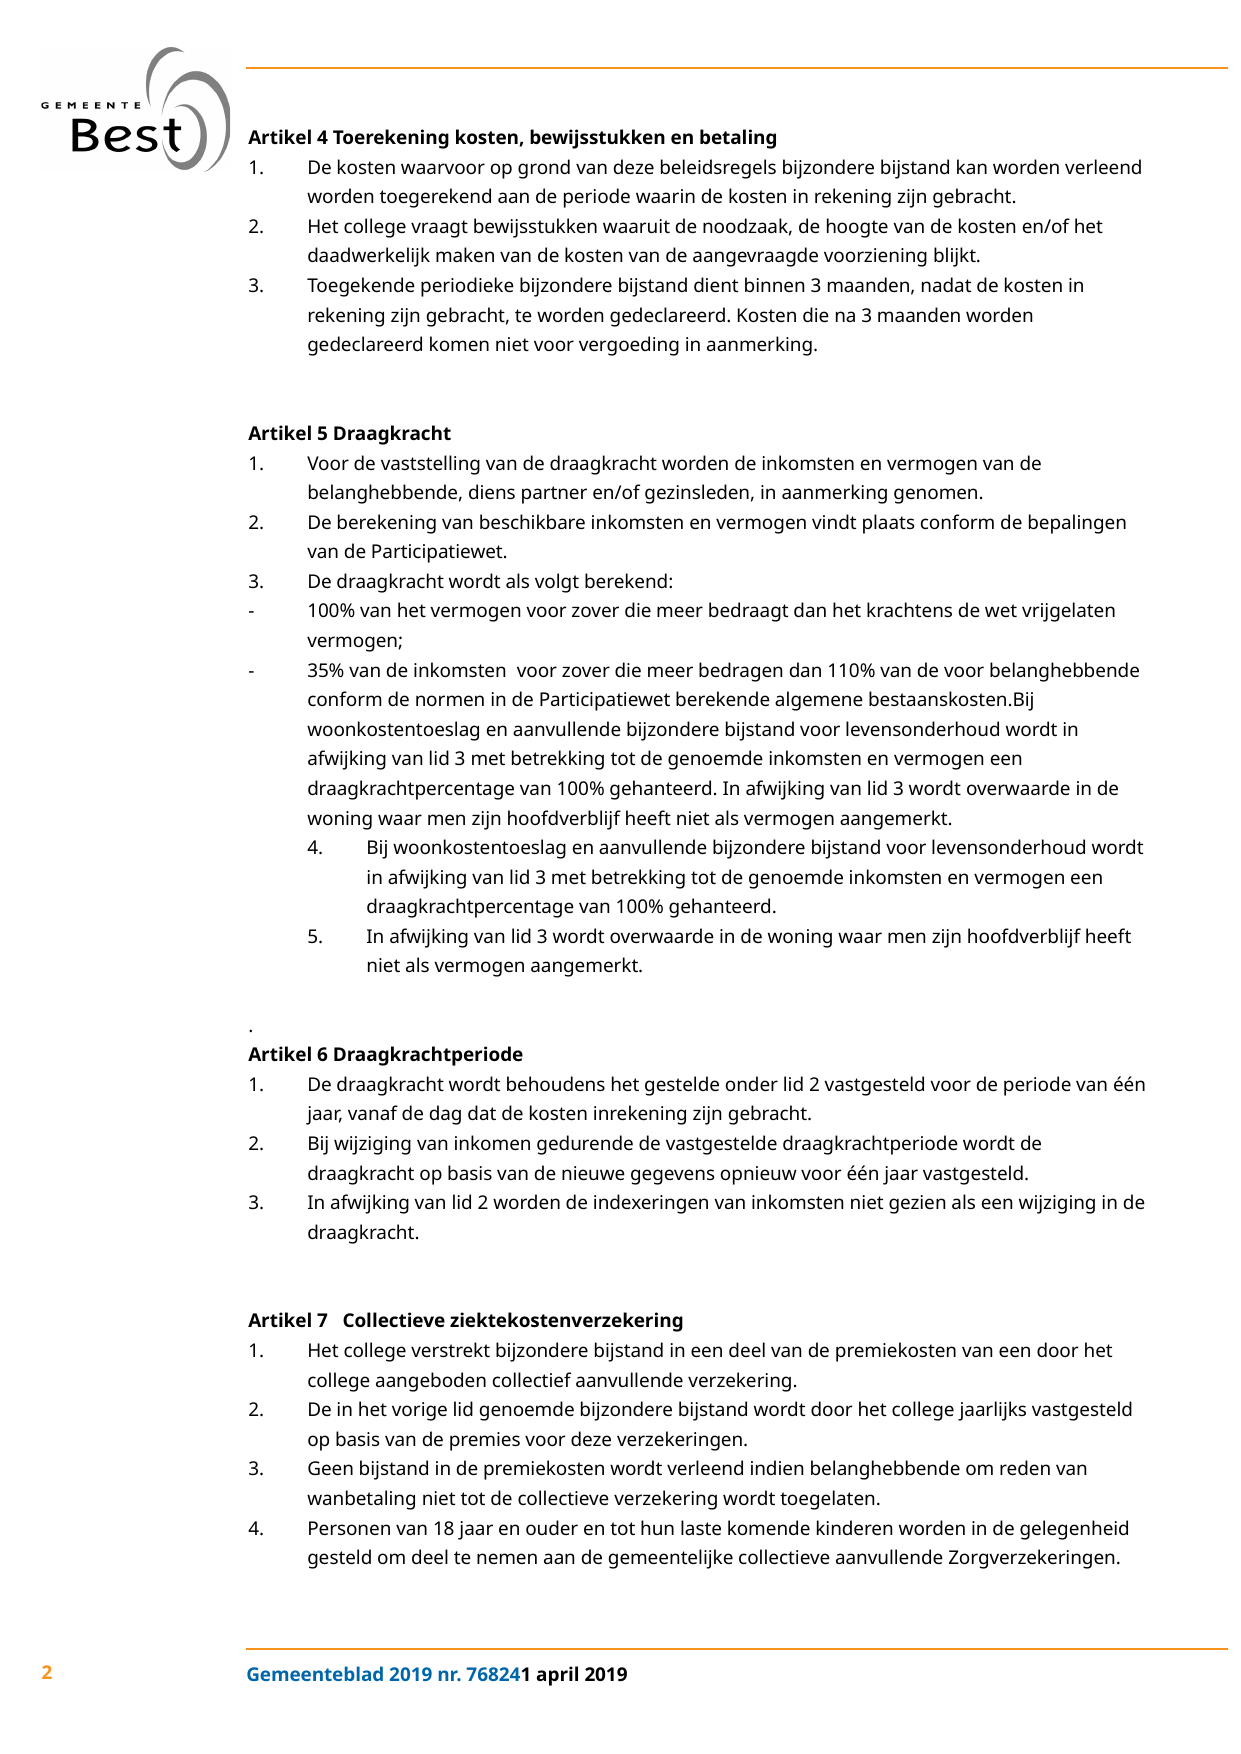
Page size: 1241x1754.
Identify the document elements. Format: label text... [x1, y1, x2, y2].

text Artikel 7 Collectieve ziektekostenverzekering [248, 1308, 1152, 1333]
list De draagkracht wordt als volgt berekend: [248, 568, 1152, 594]
picture [41, 47, 231, 172]
text Artikel 5 Draagkracht [248, 420, 1152, 446]
list De in het vorige lid genoemde bijzondere bijstand wordt door het college jaarlijks vastgesteld op basis van de premies voor deze verzekeringen. [248, 1396, 1152, 1452]
list Voor de vaststelling van de draagkracht worden de inkomsten en vermogen van de belanghebbende, diens partner en/of gezinsleden, in aanmerking genomen. [248, 450, 1152, 505]
list In afwijking van lid 3 wordt overwaarde in de woning waar men zijn hoofdverblijf heeft niet als vermogen aangemerkt. [307, 923, 1152, 978]
list Toegekende periodieke bijzondere bijstand dient binnen 3 maanden, nadat de kosten in rekening zijn gebracht, te worden gedeclareerd. Kosten die na 3 maanden worden gedeclareerd komen niet voor vergoeding in aanmerking. [248, 272, 1152, 357]
list De berekening van beschikbare inkomsten en vermogen vindt plaats conform de bepalingen van de Participatiewet. [248, 509, 1152, 564]
text Artikel 6 Draagkrachtperiode [248, 1041, 1152, 1067]
list Bij woonkostentoeslag en aanvullende bijzondere bijstand voor levensonderhoud wordt in afwijking van lid 3 met betrekking tot de genoemde inkomsten en vermogen een draagkrachtpercentage van 100% gehanteerd. [307, 834, 1152, 919]
list 35% van de inkomsten voor zover die meer bedragen dan 110% van de voor belanghebbende conform de normen in de Participatiewet berekende algemene bestaanskosten.Bij woonkostentoeslag en aanvullende bijzondere bijstand voor levensonderhoud wordt in afwijking van lid 3 met betrekking tot de genoemde inkomsten en vermogen een draagkrachtpercentage van 100% gehanteerd. In afwijking van lid 3 wordt overwaarde in de woning waar men zijn hoofdverblijf heeft niet als vermogen aangemerkt. [248, 657, 1152, 831]
text Artikel 4 Toerekening kosten, bewijsstukken en betaling [248, 124, 1152, 150]
list De kosten waarvoor op grond van deze beleidsregels bijzondere bijstand kan worden verleend worden toegerekend aan de periode waarin de kosten in rekening zijn gebracht. [248, 154, 1152, 209]
list In afwijking van lid 2 worden de indexeringen van inkomsten niet gezien als een wijziging in de draagkracht. [248, 1189, 1152, 1245]
list Geen bijstand in de premiekosten wordt verleend indien belanghebbende om reden van wanbetaling niet tot de collectieve verzekering wordt toegelaten. [248, 1456, 1152, 1511]
list Personen van 18 jaar en ouder en tot hun laste komende kinderen worden in de gelegenheid gesteld om deel te nemen aan de gemeentelijke collectieve aanvullende Zorgverzekeringen. [248, 1515, 1152, 1570]
list 100% van het vermogen voor zover die meer bedraagt dan het krachtens de wet vrijgelaten vermogen; [248, 598, 1152, 653]
list Het college vraagt bewijsstukken waaruit de noodzaak, de hoogte van de kosten en/of het daadwerkelijk maken van de kosten van de aangevraagde voorziening blijkt. [248, 213, 1152, 268]
list Het college verstrekt bijzondere bijstand in een deel van de premiekosten van een door het college aangeboden collectief aanvullende verzekering. [248, 1337, 1152, 1393]
list Bij wijziging van inkomen gedurende de vastgestelde draagkrachtperiode wordt de draagkracht op basis van de nieuwe gegevens opnieuw voor één jaar vastgesteld. [248, 1130, 1152, 1186]
list De draagkracht wordt behoudens het gestelde onder lid 2 vastgesteld voor de periode van één jaar, vanaf de dag dat de kosten inrekening zijn gebracht. [248, 1071, 1152, 1126]
